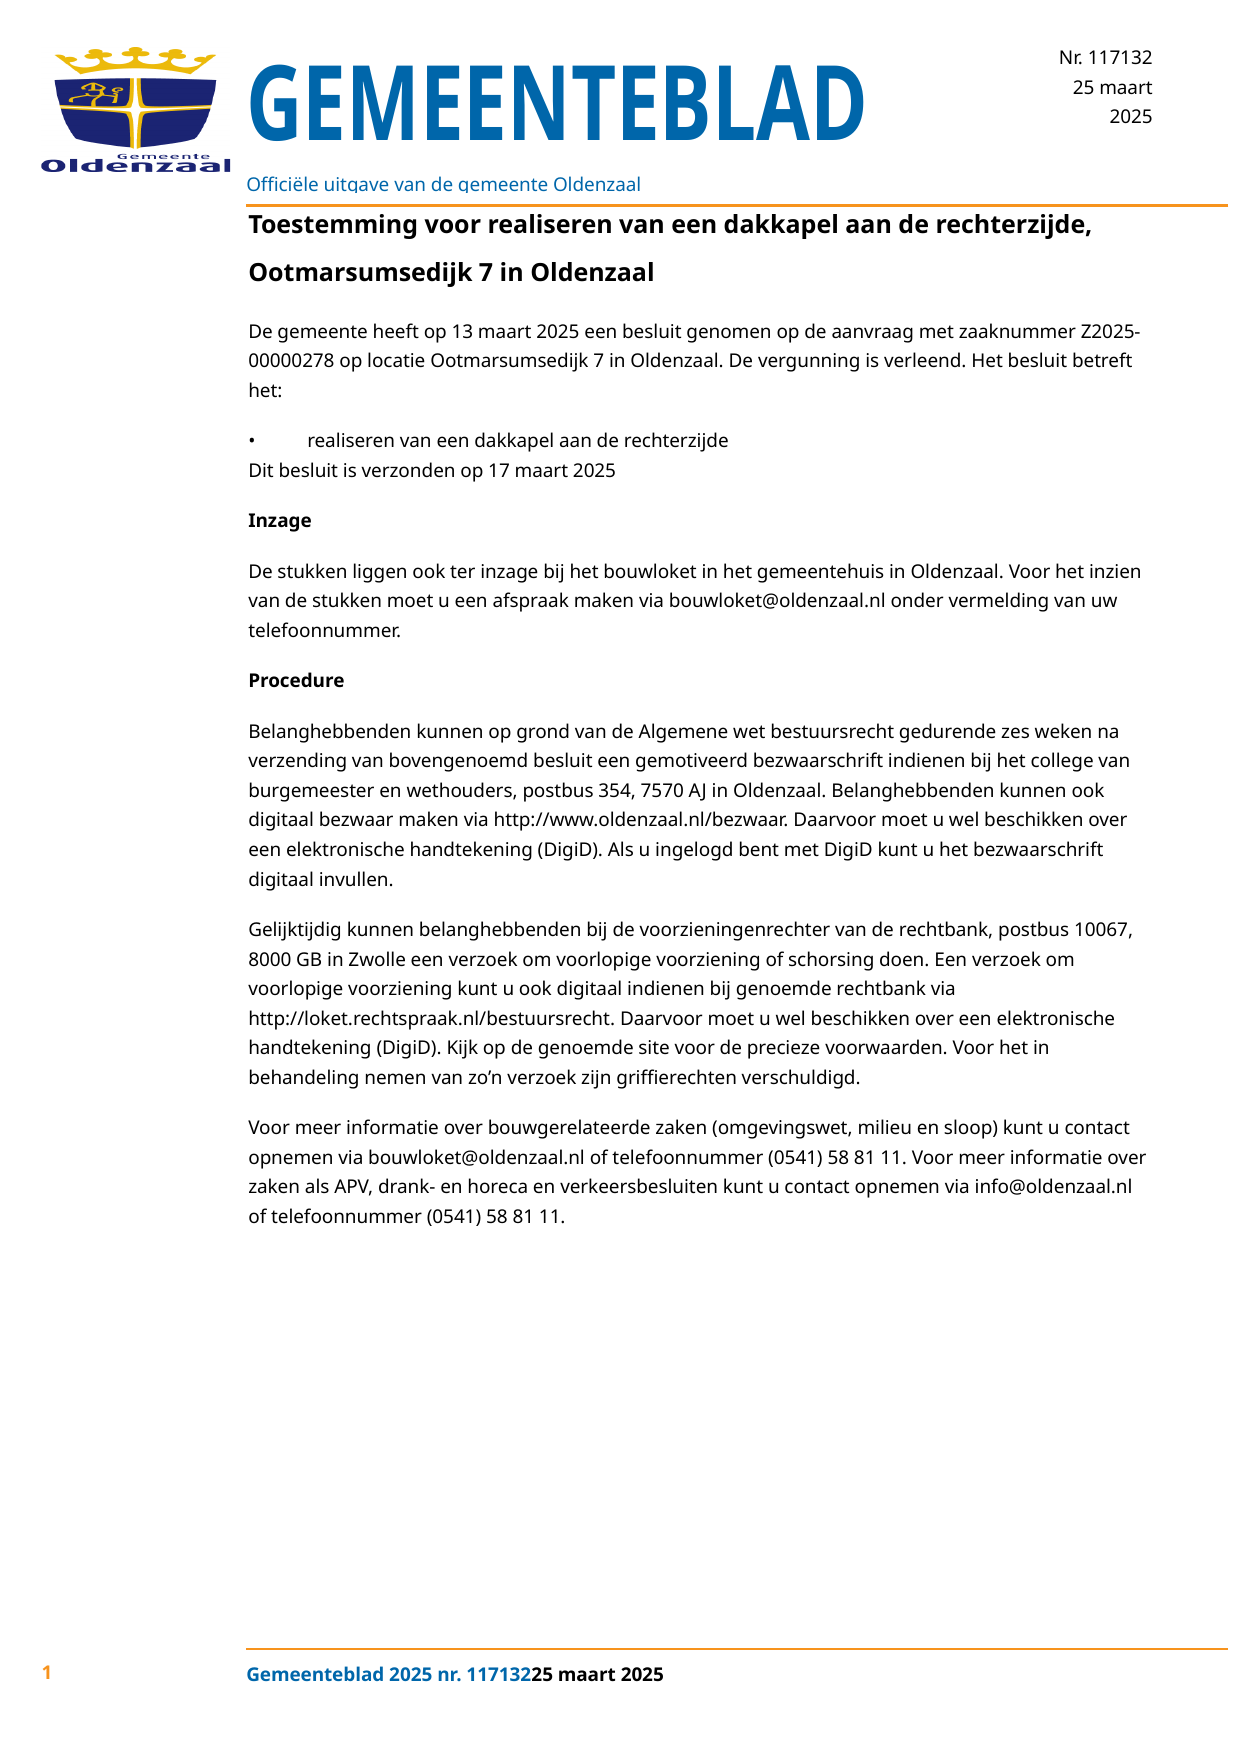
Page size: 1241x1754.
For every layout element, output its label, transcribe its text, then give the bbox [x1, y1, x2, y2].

text Procedure [248, 667, 1152, 693]
text Voor meer informatie over bouwgerelateerde zaken (omgevingswet, milieu en sloop) kunt u contact opnemen via bouwloket@oldenzaal.nl of telefoonnummer (0541) 58 81 11. Voor meer informatie over zaken als APV, drank- en horeca en verkeersbesluiten kunt u contact opnemen via info@oldenzaal.nl of telefoonnummer (0541) 58 81 11. [248, 1114, 1152, 1229]
text Belanghebbenden kunnen op grond van de Algemene wet bestuursrecht gedurende zes weken na verzending van bovengenoemd besluit een gemotiveerd bezwaarschrift indienen bij het college van burgemeester en wethouders, postbus 354, 7570 AJ in Oldenzaal. Belanghebbenden kunnen ook digitaal bezwaar maken via http://www.oldenzaal.nl/bezwaar. Daarvoor moet u wel beschikken over een elektronische handtekening (DigiD). Als u ingelogd bent met DigiD kunt u het bezwaarschrift digitaal invullen. [248, 718, 1152, 892]
text Inzage [248, 507, 1152, 533]
text Dit besluit is verzonden op 17 maart 2025 [248, 457, 1152, 483]
text De stukken liggen ook ter inzage bij het bouwloket in het gemeentehuis in Oldenzaal. Voor het inzien van de stukken moet u een afspraak maken via bouwloket@oldenzaal.nl onder vermelding van uw telefoonnummer. [248, 558, 1152, 643]
picture [41, 47, 231, 172]
text Toestemming voor realiseren van een dakkapel aan de rechterzijde, Ootmarsumsedijk 7 in Oldenzaal [248, 207, 1152, 288]
list realiseren van een dakkapel aan de rechterzijde [248, 427, 1152, 453]
text Gelijktijdig kunnen belanghebbenden bij de voorzieningenrechter van de rechtbank, postbus 10067, 8000 GB in Zwolle een verzoek om voorlopige voorziening of schorsing doen. Een verzoek om voorlopige voorziening kunt u ook digitaal indienen bij genoemde rechtbank via http://loket.rechtspraak.nl/bestuursrecht. Daarvoor moet u wel beschikken over een elektronische handtekening (DigiD). Kijk op de genoemde site voor de precieze voorwaarden. Voor het in behandeling nemen van zo’n verzoek zijn griffierechten verschuldigd. [248, 916, 1152, 1090]
text De gemeente heeft op 13 maart 2025 een besluit genomen op de aanvraag met zaaknummer Z2025-00000278 op locatie Ootmarsumsedijk 7 in Oldenzaal. De vergunning is verleend. Het besluit betreft het: [248, 318, 1152, 403]
